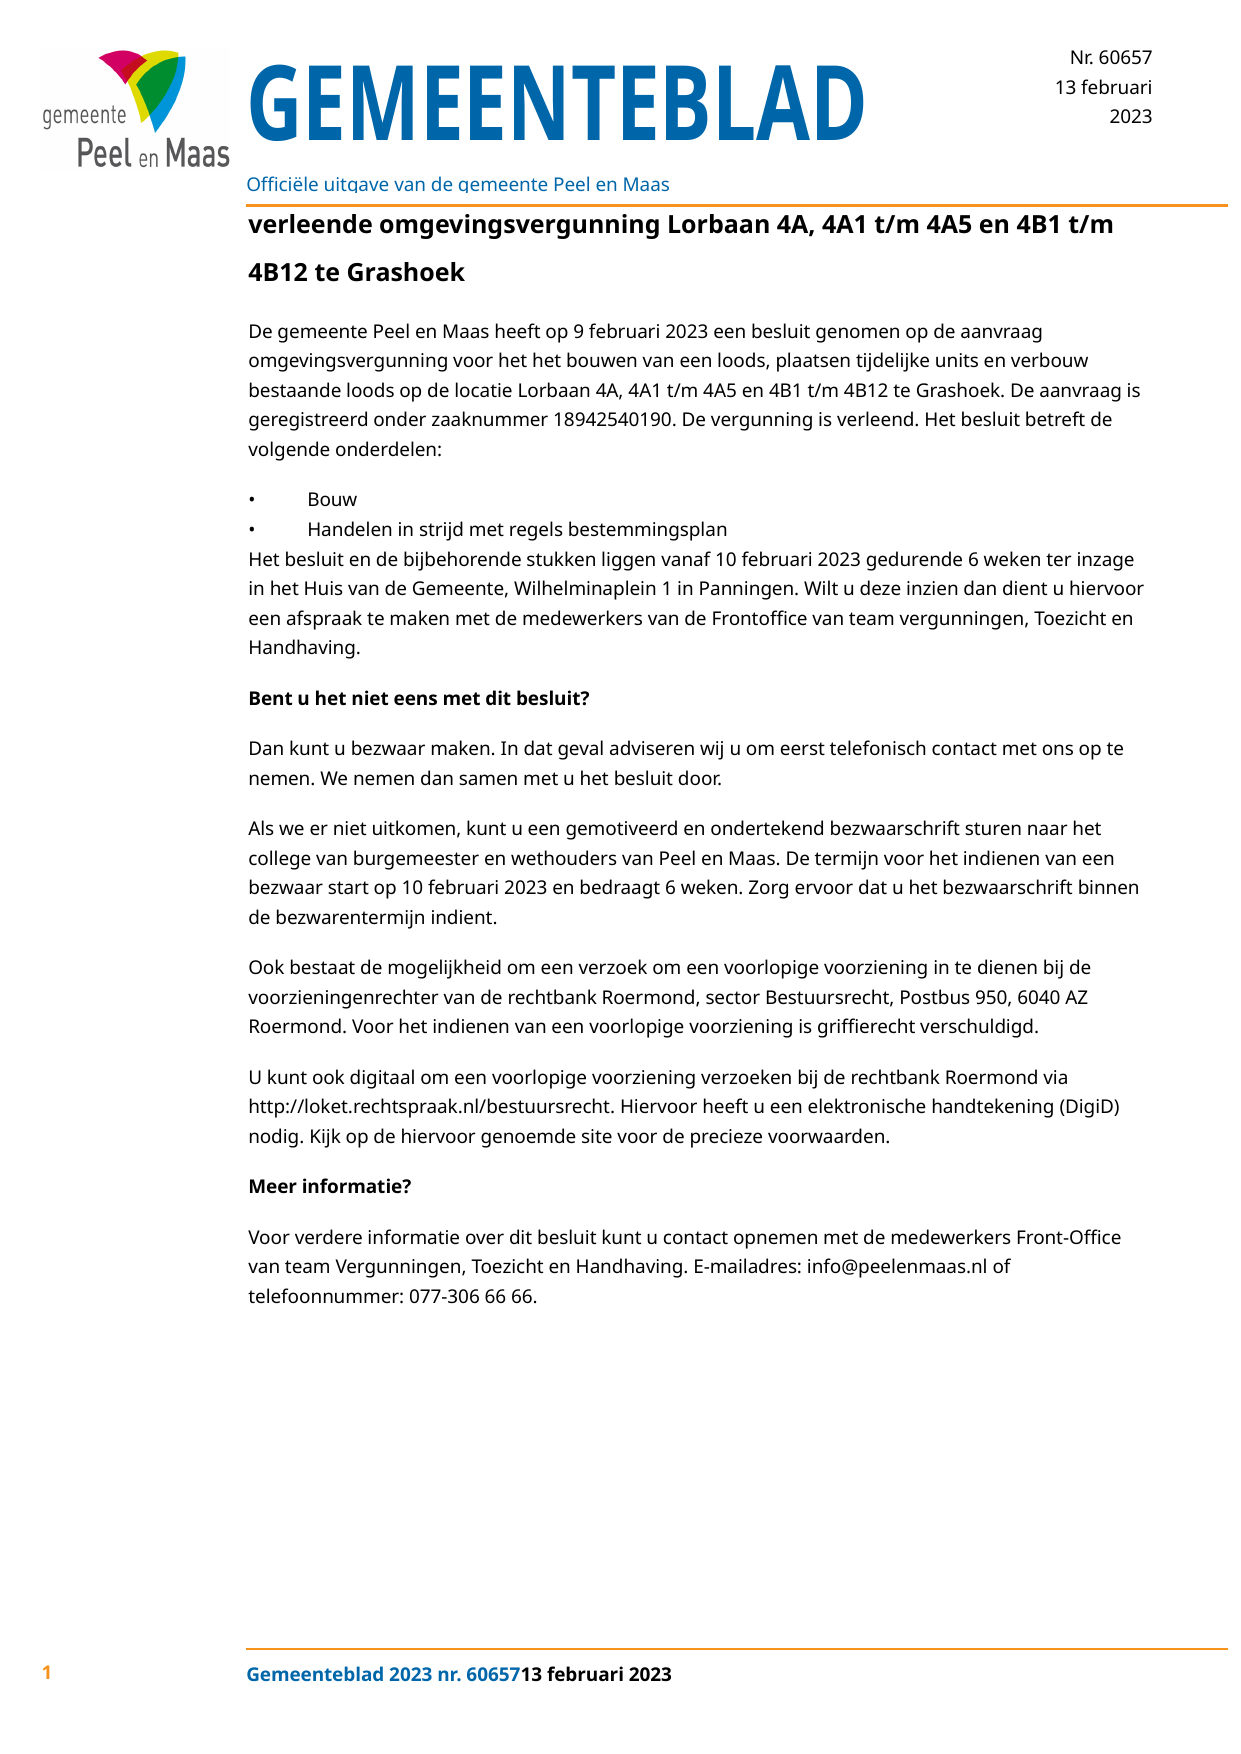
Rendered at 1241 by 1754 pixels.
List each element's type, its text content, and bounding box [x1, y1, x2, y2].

list Bouw [248, 487, 1152, 512]
text Als we er niet uitkomen, kunt u een gemotiveerd en ondertekend bezwaarschrift sturen naar het college van burgemeester en wethouders van Peel en Maas. De termijn voor het indienen van een bezwaar start op 10 februari 2023 en bedraagt 6 weken. Zorg ervoor dat u het bezwaarschrift binnen de bezwarentermijn indient. [248, 815, 1152, 930]
text Het besluit en de bijbehorende stukken liggen vanaf 10 februari 2023 gedurende 6 weken ter inzage in het Huis van de Gemeente, Wilhelminaplein 1 in Panningen. Wilt u deze inzien dan dient u hiervoor een afspraak te maken met de medewerkers van de Frontoffice van team vergunningen, Toezicht en Handhaving. [248, 546, 1152, 660]
text Voor verdere informatie over dit besluit kunt u contact opnemen met de medewerkers Front-Office van team Vergunningen, Toezicht en Handhaving. E-mailadres: info@peelenmaas.nl of telefoonnummer: 077-306 66 66. [248, 1224, 1152, 1309]
text verleende omgevingsvergunning Lorbaan 4A, 4A1 t/m 4A5 en 4B1 t/m 4B12 te Grashoek [248, 207, 1152, 288]
text Bent u het niet eens met dit besluit? [248, 685, 1152, 711]
text Ook bestaat de mogelijkheid om een verzoek om een voorlopige voorziening in te dienen bij de voorzieningenrechter van de rechtbank Roermond, sector Bestuursrecht, Postbus 950, 6040 AZ Roermond. Voor het indienen van een voorlopige voorziening is griffierecht verschuldigd. [248, 954, 1152, 1039]
picture [41, 47, 231, 172]
list Handelen in strijd met regels bestemmingsplan [248, 516, 1152, 542]
text Meer informatie? [248, 1174, 1152, 1199]
text Dan kunt u bezwaar maken. In dat geval adviseren wij u om eerst telefonisch contact met ons op te nemen. We nemen dan samen met u het besluit door. [248, 735, 1152, 791]
text De gemeente Peel en Maas heeft op 9 februari 2023 een besluit genomen op de aanvraag omgevingsvergunning voor het het bouwen van een loods, plaatsen tijdelijke units en verbouw bestaande loods op de locatie Lorbaan 4A, 4A1 t/m 4A5 en 4B1 t/m 4B12 te Grashoek. De aanvraag is geregistreerd onder zaaknummer 18942540190. De vergunning is verleend. Het besluit betreft de volgende onderdelen: [248, 318, 1152, 462]
text U kunt ook digitaal om een voorlopige voorziening verzoeken bij de rechtbank Roermond via http://loket.rechtspraak.nl/bestuursrecht. Hiervoor heeft u een elektronische handtekening (DigiD) nodig. Kijk op de hiervoor genoemde site voor de precieze voorwaarden. [248, 1064, 1152, 1149]
